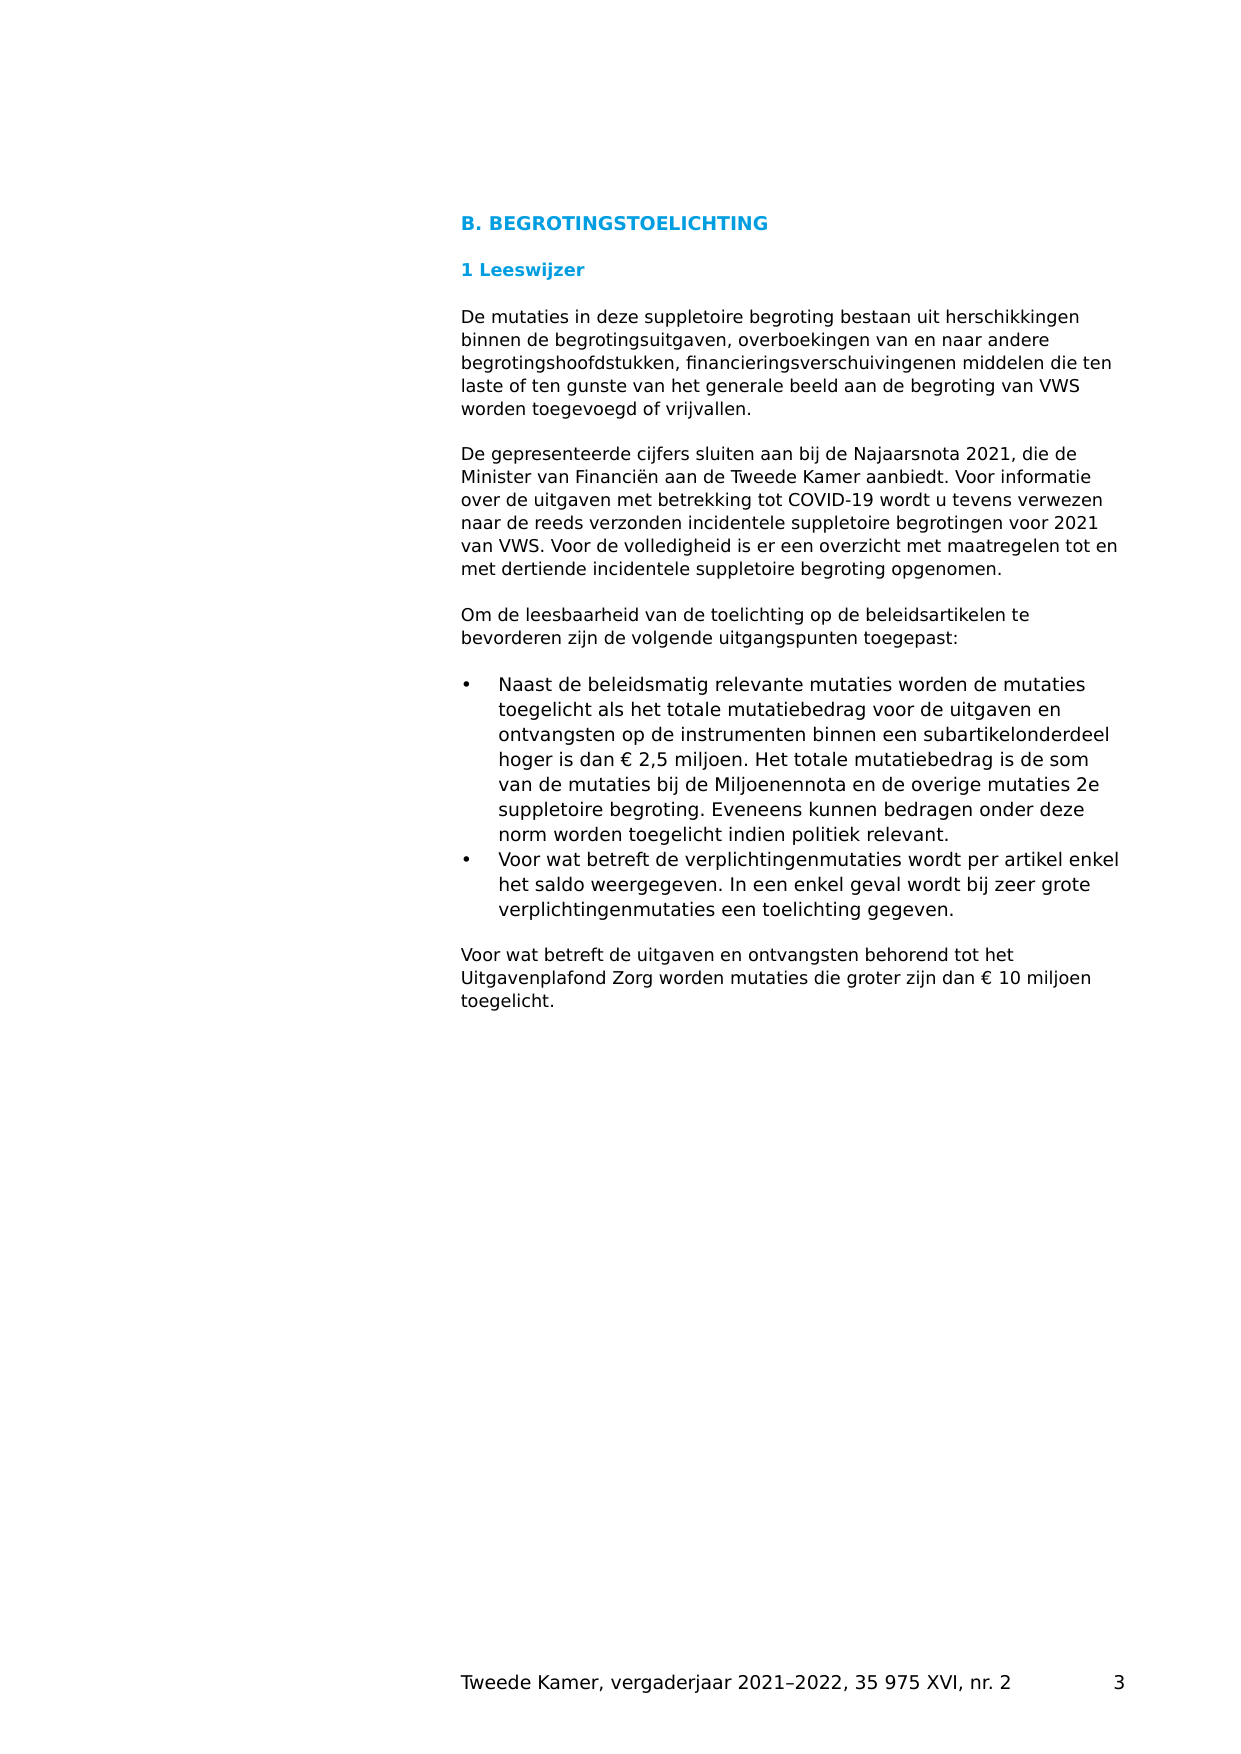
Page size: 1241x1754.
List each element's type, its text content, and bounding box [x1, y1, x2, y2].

text De gepresenteerde cijfers sluiten aan bij de Najaarsnota 2021, die de Minister van Financiën aan de Tweede Kamer aanbiedt. Voor informatie over de uitgaven met betrekking tot COVID-19 wordt u tevens verwezen naar de reeds verzonden incidentele suppletoire begrotingen voor 2021 van VWS. Voor de volledigheid is er een overzicht met maatregelen tot en met dertiende incidentele suppletoire begroting opgenomen. [461, 442, 1125, 580]
title B. BEGROTINGSTOELICHTING [461, 213, 1125, 235]
text De mutaties in deze suppletoire begroting bestaan uit herschikkingen binnen de begrotingsuitgaven, overboekingen van en naar andere begrotingshoofdstukken, financieringsverschuivingenen middelen die ten laste of ten gunste van het generale beeld aan de begroting van VWS worden toegevoegd of vrijvallen. [461, 305, 1125, 419]
list Voor wat betreft de verplichtingenmutaties wordt per artikel enkel het saldo weergegeven. In een enkel geval wordt bij zeer grote verplichtingenmutaties een toelichting gegeven. [461, 847, 1125, 922]
title 1 Leeswijzer [461, 258, 1125, 281]
text Voor wat betreft de uitgaven en ontvangsten behorend tot het Uitgavenplafond Zorg worden mutaties die groter zijn dan € 10 miljoen toegelicht. [461, 943, 1125, 1012]
list Naast de beleidsmatig relevante mutaties worden de mutaties toegelicht als het totale mutatiebedrag voor de uitgaven en ontvangsten op de instrumenten binnen een subartikelonderdeel hoger is dan € 2,5 miljoen. Het totale mutatiebedrag is de som van de mutaties bij de Miljoenennota en de overige mutaties 2e suppletoire begroting. Eveneens kunnen bedragen onder deze norm worden toegelicht indien politiek relevant. [461, 672, 1125, 847]
text Om de leesbaarheid van de toelichting op de beleidsartikelen te bevorderen zijn de volgende uitgangspunten toegepast: [461, 603, 1125, 649]
